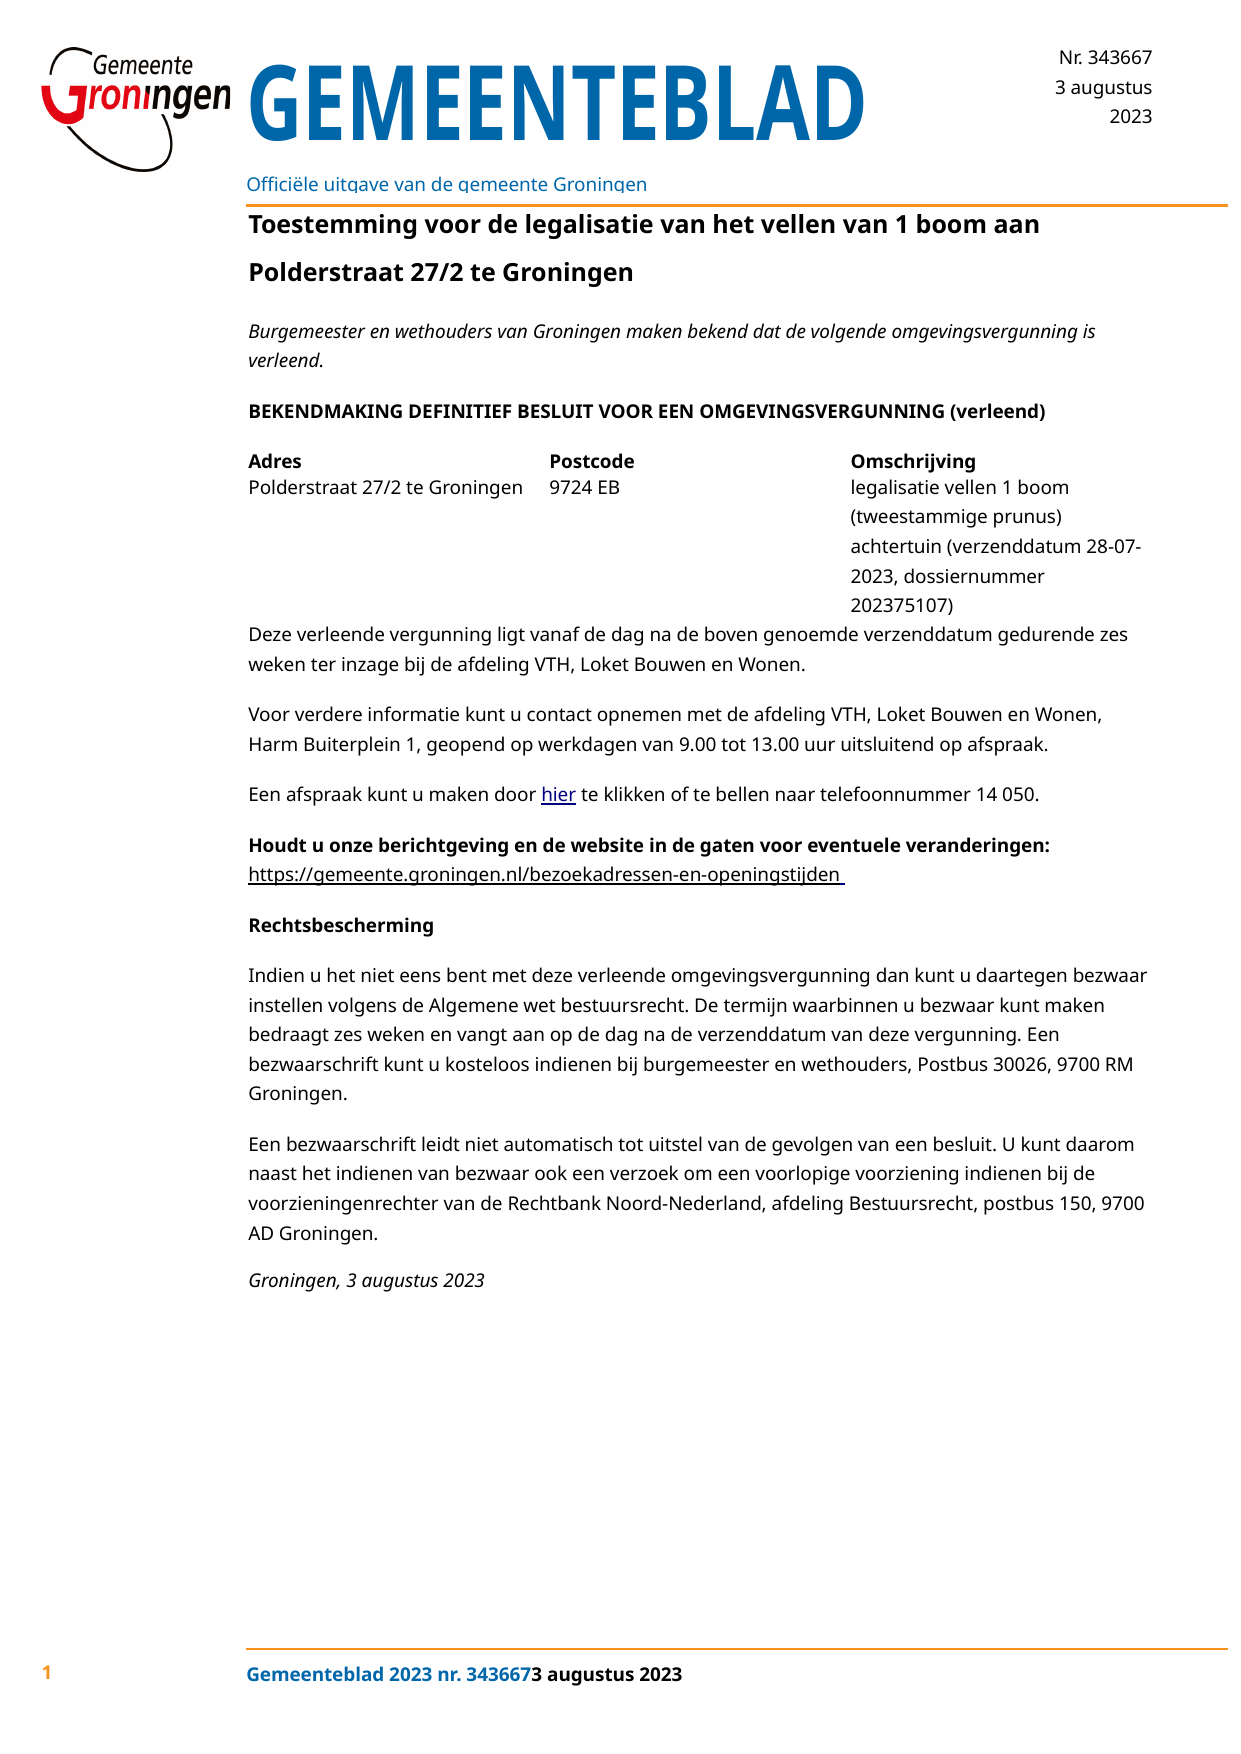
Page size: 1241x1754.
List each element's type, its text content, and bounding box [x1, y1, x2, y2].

table_cell 9724 EB [549, 474, 850, 618]
table_header Omschrijving [850, 449, 1152, 474]
text BEKENDMAKING DEFINITIEF BESLUIT VOOR EEN OMGEVINGSVERGUNNING (verleend) [248, 398, 1152, 424]
text Voor verdere informatie kunt u contact opnemen met de afdeling VTH, Loket Bouwen en Wonen, Harm Buiterplein 1, geopend op werkdagen van 9.00 tot 13.00 uur uitsluitend op afspraak. [248, 701, 1152, 757]
text Indien u het niet eens bent met deze verleende omgevingsvergunning dan kunt u daartegen bezwaar instellen volgens de Algemene wet bestuursrecht. De termijn waarbinnen u bezwaar kunt maken bedraagt zes weken en vangt aan op de dag na de verzenddatum van deze vergunning. Een bezwaarschrift kunt u kosteloos indienen bij burgemeester en wethouders, Postbus 30026, 9700 RM Groningen. [248, 962, 1152, 1106]
table_header Postcode [549, 449, 850, 474]
text Deze verleende vergunning ligt vanaf de dag na de boven genoemde verzenddatum gedurende zes weken ter inzage bij de afdeling VTH, Loket Bouwen en Wonen. [248, 621, 1152, 677]
text Toestemming voor de legalisatie van het vellen van 1 boom aan Polderstraat 27/2 te Groningen [248, 207, 1152, 288]
text Groningen, 3 augustus 2023 [248, 1268, 1152, 1293]
text Burgemeester en wethouders van Groningen maken bekend dat de volgende omgevingsvergunning is verleend. [248, 318, 1152, 373]
table_header Adres [248, 449, 549, 474]
table_cell Polderstraat 27/2 te Groningen [248, 474, 549, 618]
text Houdt u onze berichtgeving en de website in de gaten voor eventuele veranderingen: https://gemeente.groningen.nl/bezoekadressen-en-openingstijden [248, 832, 1152, 887]
text Een bezwaarschrift leidt niet automatisch tot uitstel van de gevolgen van een besluit. U kunt daarom naast het indienen van bezwaar ook een verzoek om een voorlopige voorziening indienen bij de voorzieningenrechter van de Rechtbank Noord-Nederland, afdeling Bestuursrecht, postbus 150, 9700 AD Groningen. [248, 1131, 1152, 1246]
text Een afspraak kunt u maken door hier te klikken of te bellen naar telefoonnummer 14 050. [248, 781, 1152, 807]
table_cell legalisatie vellen 1 boom (tweestammige prunus) achtertuin (verzenddatum 28-07-2023, dossiernummer 202375107) [850, 474, 1152, 618]
picture [41, 47, 231, 172]
text Rechtsbescherming [248, 912, 1152, 938]
